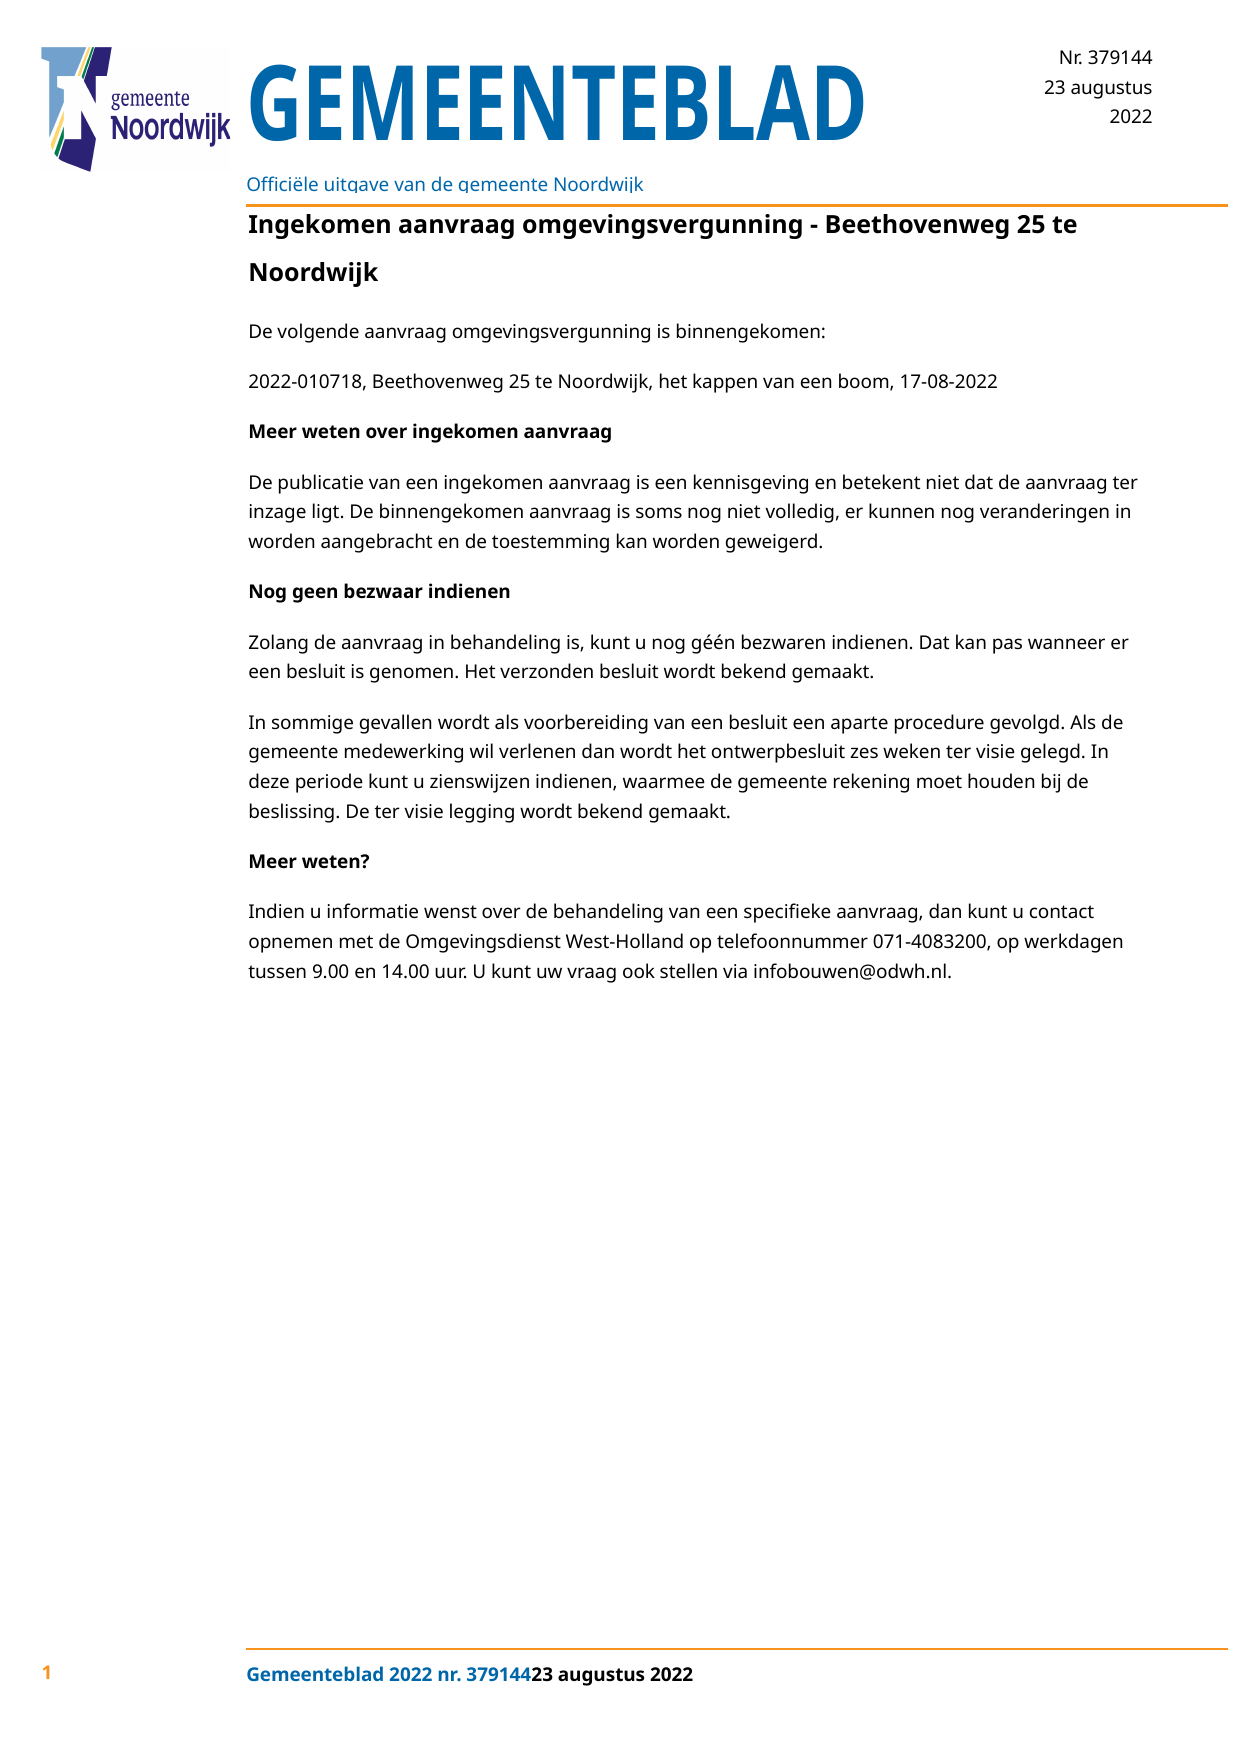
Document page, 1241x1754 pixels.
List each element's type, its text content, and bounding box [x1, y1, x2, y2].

text Nog geen bezwaar indienen [248, 579, 1152, 604]
text Meer weten? [248, 848, 1152, 874]
text Zolang de aanvraag in behandeling is, kunt u nog géén bezwaren indienen. Dat kan pas wanneer er een besluit is genomen. Het verzonden besluit wordt bekend gemaakt. [248, 629, 1152, 684]
text 2022-010718, Beethovenweg 25 te Noordwijk, het kappen van een boom, 17-08-2022 [248, 368, 1152, 394]
picture [41, 47, 231, 172]
text De volgende aanvraag omgevingsvergunning is binnengekomen: [248, 318, 1152, 344]
text Indien u informatie wenst over de behandeling van een specifieke aanvraag, dan kunt u contact opnemen met de Omgevingsdienst West-Holland op telefoonnummer 071-4083200, op werkdagen tussen 9.00 en 14.00 uur. U kunt uw vraag ook stellen via infobouwen@odwh.nl. [248, 899, 1152, 984]
text In sommige gevallen wordt als voorbereiding van een besluit een aparte procedure gevolgd. Als de gemeente medewerking wil verlenen dan wordt het ontwerpbesluit zes weken ter visie gelegd. In deze periode kunt u zienswijzen indienen, waarmee de gemeente rekening moet houden bij de beslissing. De ter visie legging wordt bekend gemaakt. [248, 709, 1152, 824]
text De publicatie van een ingekomen aanvraag is een kennisgeving en betekent niet dat de aanvraag ter inzage ligt. De binnengekomen aanvraag is soms nog niet volledig, er kunnen nog veranderingen in worden aangebracht en de toestemming kan worden geweigerd. [248, 469, 1152, 554]
text Meer weten over ingekomen aanvraag [248, 419, 1152, 444]
text Ingekomen aanvraag omgevingsvergunning - Beethovenweg 25 te Noordwijk [248, 207, 1152, 288]
